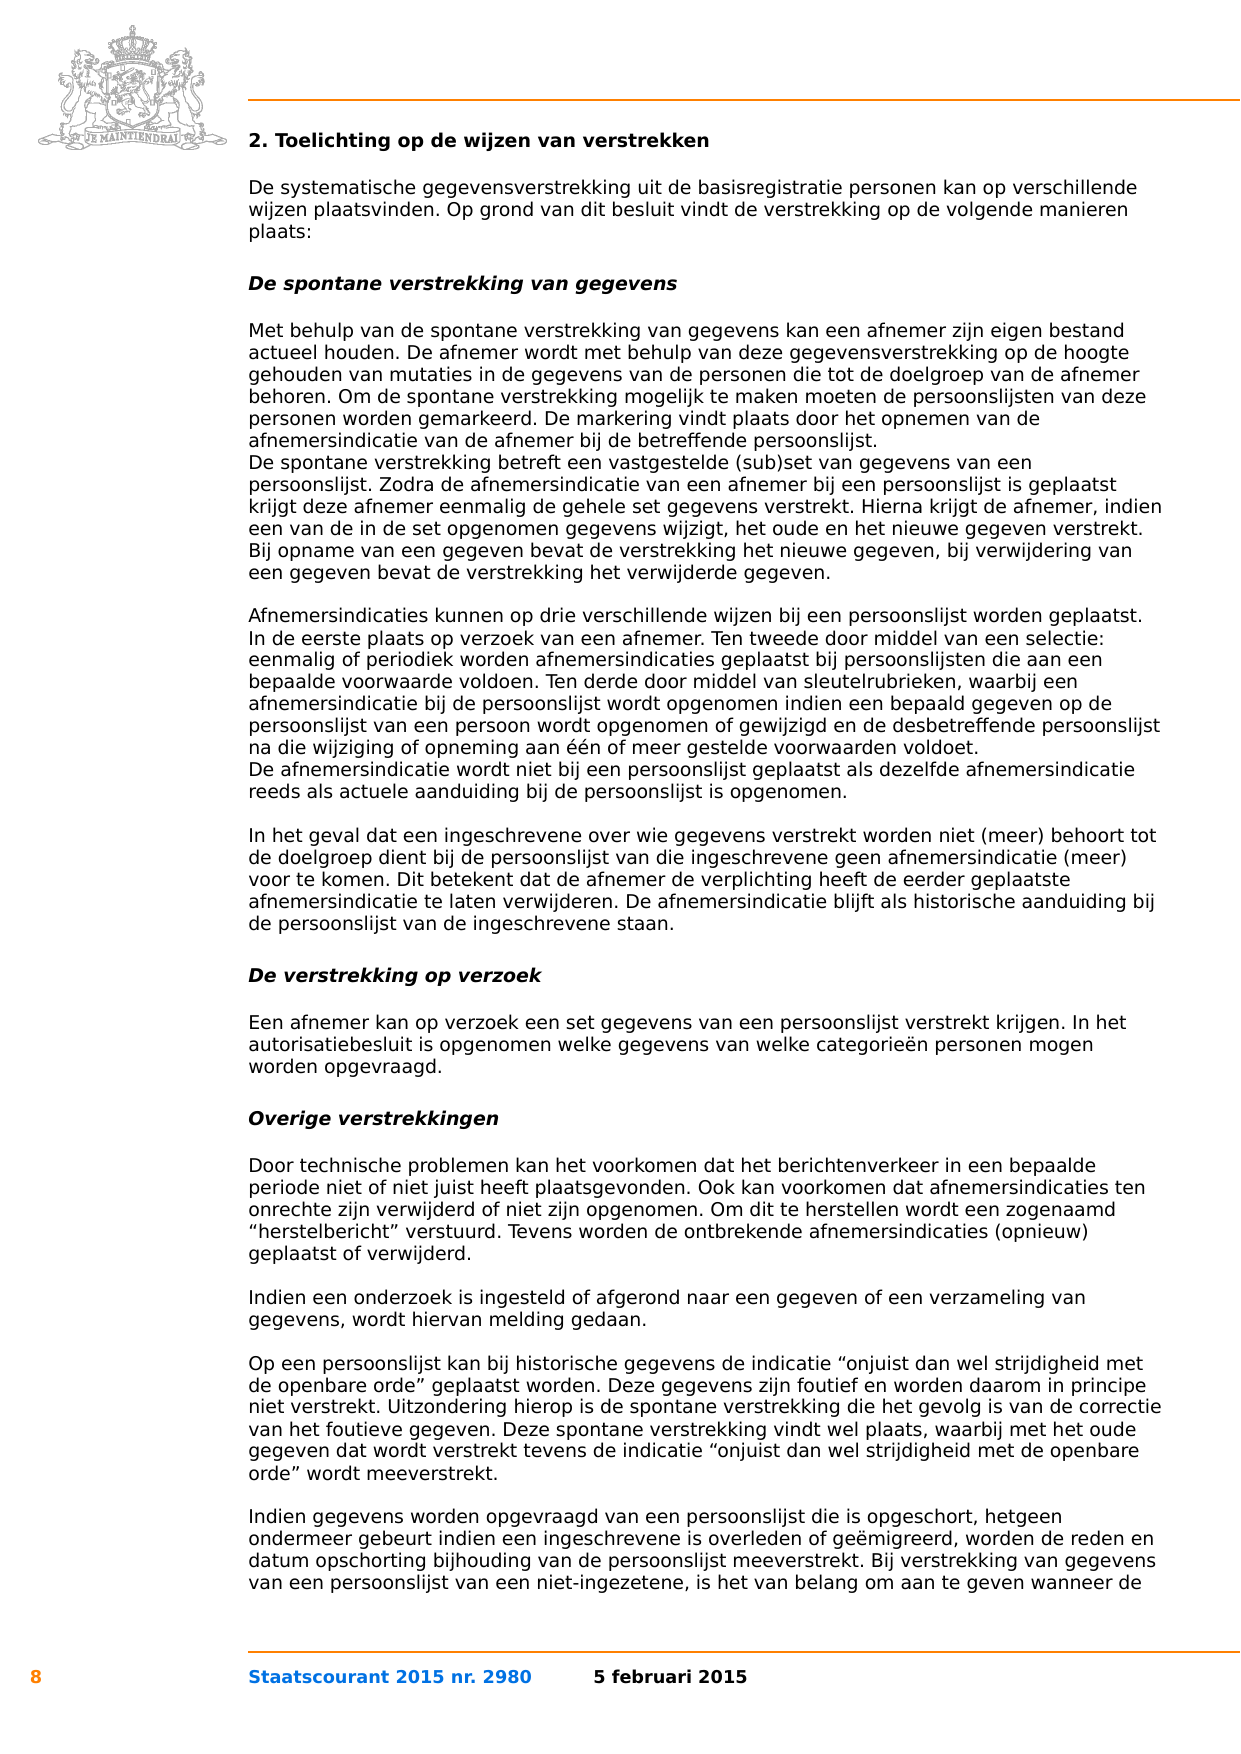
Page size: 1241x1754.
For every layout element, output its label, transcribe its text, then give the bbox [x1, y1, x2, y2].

text Indien gegevens worden opgevraagd van een persoonslijst die is opgeschort, hetgeen ondermeer gebeurt indien een ingeschrevene is overleden of geëmigreerd, worden de reden en datum opschorting bijhouding van de persoonslijst meeverstrekt. Bij verstrekking van gegevens van een persoonslijst van een niet-ingezetene, is het van belang om aan te geven wanneer de [248, 1506, 1163, 1594]
text Door technische problemen kan het voorkomen dat het berichtenverkeer in een bepaalde periode niet of niet juist heeft plaatsgevonden. Ook kan voorkomen dat afnemersindicaties ten onrechte zijn verwijderd of niet zijn opgenomen. Om dit te herstellen wordt een zogenaamd “herstelbericht” verstuurd. Tevens worden de ontbrekende afnemersindicaties (opnieuw) geplaatst of verwijderd. [248, 1155, 1163, 1265]
text De systematische gegevensverstrekking uit de basisregistratie personen kan op verschillende wijzen plaatsvinden. Op grond van dit besluit vindt de verstrekking op de volgende manieren plaats: [248, 177, 1163, 243]
text Indien een onderzoek is ingesteld of afgerond naar een gegeven of een verzameling van gegevens, wordt hiervan melding gedaan. [248, 1287, 1163, 1331]
subtitle Overige verstrekkingen [248, 1108, 1163, 1130]
subtitle 2. Toelichting op de wijzen van verstrekken [248, 130, 1163, 152]
text In het geval dat een ingeschrevene over wie gegevens verstrekt worden niet (meer) behoort tot de doelgroep dient bij de persoonslijst van die ingeschrevene geen afnemersindicatie (meer) voor te komen. Dit betekent dat de afnemer de verplichting heeft de eerder geplaatste afnemersindicatie te laten verwijderen. De afnemersindicatie blijft als historische aanduiding bij de persoonslijst van de ingeschrevene staan. [248, 825, 1163, 935]
text Op een persoonslijst kan bij historische gegevens de indicatie “onjuist dan wel strijdigheid met de openbare orde” geplaatst worden. Deze gegevens zijn foutief en worden daarom in principe niet verstrekt. Uitzondering hierop is de spontane verstrekking die het gevolg is van de correctie van het foutieve gegeven. Deze spontane verstrekking vindt wel plaats, waarbij met het oude gegeven dat wordt verstrekt tevens de indicatie “onjuist dan wel strijdigheid met de openbare orde” wordt meeverstrekt. [248, 1352, 1163, 1484]
picture [38, 25, 227, 150]
text Met behulp van de spontane verstrekking van gegevens kan een afnemer zijn eigen bestand actueel houden. De afnemer wordt met behulp van deze gegevensverstrekking op de hoogte gehouden van mutaties in de gegevens van de personen die tot de doelgroep van de afnemer behoren. Om de spontane verstrekking mogelijk te maken moeten de persoonslijsten van deze personen worden gemarkeerd. De markering vindt plaats door het opnemen van de afnemersindicatie van de afnemer bij de betreffende persoonslijst. [248, 320, 1163, 452]
text De afnemersindicatie wordt niet bij een persoonslijst geplaatst als dezelfde afnemersindicatie reeds als actuele aanduiding bij de persoonslijst is opgenomen. [248, 759, 1163, 803]
text Afnemersindicaties kunnen op drie verschillende wijzen bij een persoonslijst worden geplaatst. In de eerste plaats op verzoek van een afnemer. Ten tweede door middel van een selectie: eenmalig of periodiek worden afnemersindicaties geplaatst bij persoonslijsten die aan een bepaalde voorwaarde voldoen. Ten derde door middel van sleutelrubrieken, waarbij een afnemersindicatie bij de persoonslijst wordt opgenomen indien een bepaald gegeven op de persoonslijst van een persoon wordt opgenomen of gewijzigd en de desbetreffende persoonslijst na die wijziging of opneming aan één of meer gestelde voorwaarden voldoet. [248, 605, 1163, 759]
text De spontane verstrekking betreft een vastgestelde (sub)set van gegevens van een persoonslijst. Zodra de afnemersindicatie van een afnemer bij een persoonslijst is geplaatst krijgt deze afnemer eenmalig de gehele set gegevens verstrekt. Hierna krijgt de afnemer, indien een van de in de set opgenomen gegevens wijzigt, het oude en het nieuwe gegeven verstrekt. Bij opname van een gegeven bevat de verstrekking het nieuwe gegeven, bij verwijdering van een gegeven bevat de verstrekking het verwijderde gegeven. [248, 452, 1163, 583]
subtitle De spontane verstrekking van gegevens [248, 273, 1163, 295]
subtitle De verstrekking op verzoek [248, 965, 1163, 987]
text Een afnemer kan op verzoek een set gegevens van een persoonslijst verstrekt krijgen. In het autorisatiebesluit is opgenomen welke gegevens van welke categorieën personen mogen worden opgevraagd. [248, 1012, 1163, 1078]
